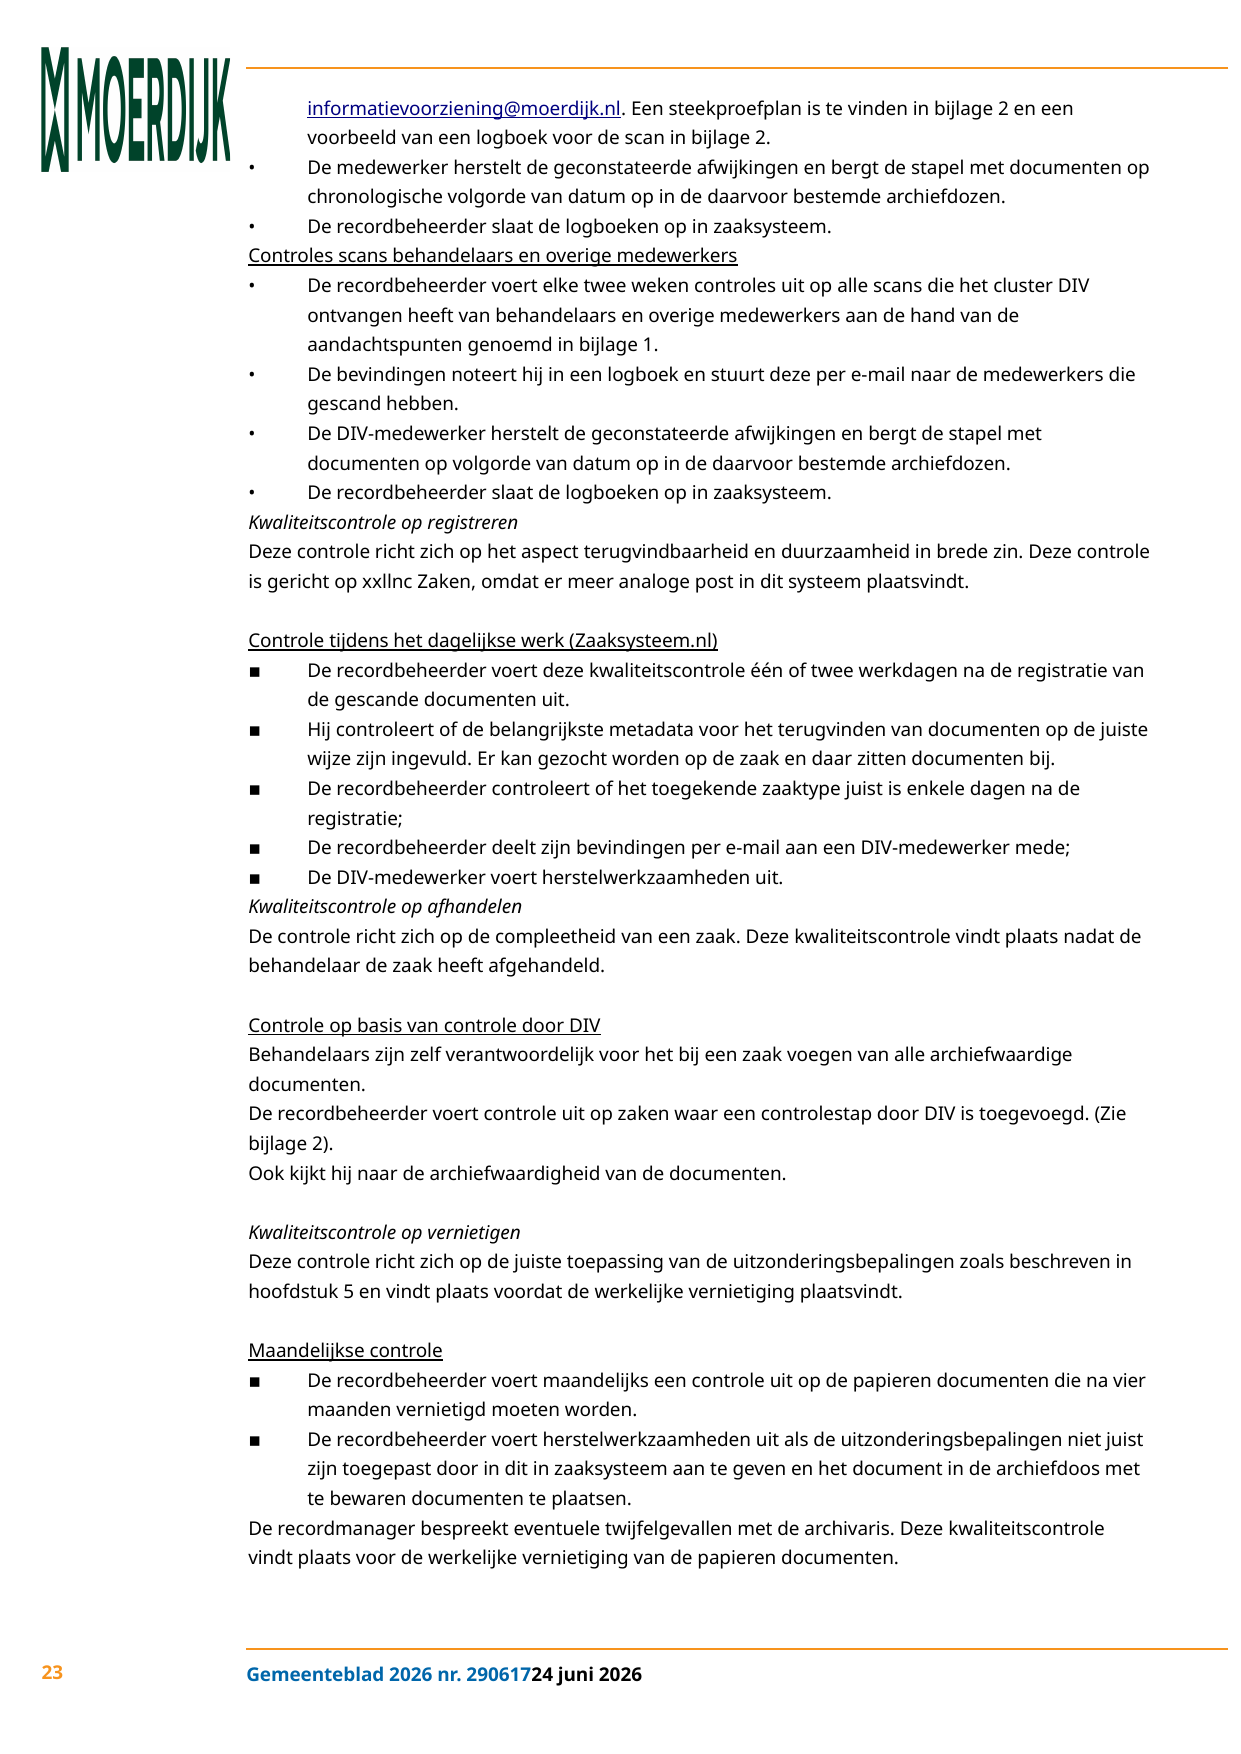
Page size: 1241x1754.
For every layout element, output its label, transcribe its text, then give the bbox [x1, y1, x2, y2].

list De recordbeheerder voert deze kwaliteitscontrole één of twee werkdagen na de registratie van de gescande documenten uit. [248, 657, 1152, 712]
text De recordbeheerder voert controle uit op zaken waar een controlestap door DIV is toegevoegd. (Zie bijlage 2). [248, 1101, 1152, 1156]
picture [41, 47, 231, 172]
list De medewerker herstelt de geconstateerde afwijkingen en bergt de stapel met documenten op chronologische volgorde van datum op in de daarvoor bestemde archiefdozen. [248, 154, 1152, 209]
text Deze controle richt zich op het aspect terugvindbaarheid en duurzaamheid in brede zin. Deze controle is gericht op xxllnc Zaken, omdat er meer analoge post in dit systeem plaatsvindt. [248, 538, 1152, 594]
text Kwaliteitscontrole op vernietigen [248, 1219, 1152, 1245]
list De recordbeheerder deelt zijn bevindingen per e-mail aan een DIV-medewerker mede; [248, 834, 1152, 860]
list De recordbeheerder slaat de logboeken op in zaaksysteem. [248, 479, 1152, 505]
list De recordbeheerder slaat de logboeken op in zaaksysteem. [248, 213, 1152, 239]
text Ook kijkt hij naar de archiefwaardigheid van de documenten. [248, 1160, 1152, 1186]
list De DIV-medewerker herstelt de geconstateerde afwijkingen en bergt de stapel met documenten op volgorde van datum op in de daarvoor bestemde archiefdozen. [248, 420, 1152, 476]
text Controle tijdens het dagelijkse werk (Zaaksysteem.nl) [248, 627, 1152, 653]
list De recordbeheerder controleert of het toegekende zaaktype juist is enkele dagen na de registratie; [248, 775, 1152, 831]
text Deze controle richt zich op de juiste toepassing van de uitzonderingsbepalingen zoals beschreven in hoofdstuk 5 en vindt plaats voordat de werkelijke vernietiging plaatsvindt. [248, 1248, 1152, 1304]
text Maandelijkse controle [248, 1337, 1152, 1363]
text Controles scans behandelaars en overige medewerkers [248, 243, 1152, 268]
list informatievoorziening@moerdijk.nl. Een steekproefplan is te vinden in bijlage 2 en een voorbeeld van een logboek voor de scan in bijlage 2. [248, 95, 1152, 150]
list De bevindingen noteert hij in een logboek en stuurt deze per e-mail naar de medewerkers die gescand hebben. [248, 361, 1152, 416]
list De recordbeheerder voert elke twee weken controles uit op alle scans die het cluster DIV ontvangen heeft van behandelaars en overige medewerkers aan de hand van de aandachtspunten genoemd in bijlage 1. [248, 272, 1152, 357]
text Behandelaars zijn zelf verantwoordelijk voor het bij een zaak voegen van alle archiefwaardige documenten. [248, 1041, 1152, 1097]
text Kwaliteitscontrole op registreren [248, 509, 1152, 535]
list De recordbeheerder voert maandelijks een controle uit op de papieren documenten die na vier maanden vernietigd moeten worden. [248, 1367, 1152, 1422]
text De recordmanager bespreekt eventuele twijfelgevallen met de archivaris. Deze kwaliteitscontrole vindt plaats voor de werkelijke vernietiging van de papieren documenten. [248, 1515, 1152, 1570]
list De recordbeheerder voert herstelwerkzaamheden uit als de uitzonderingsbepalingen niet juist zijn toegepast door in dit in zaaksysteem aan te geven en het document in de archiefdoos met te bewaren documenten te plaatsen. [248, 1426, 1152, 1511]
text De controle richt zich op de compleetheid van een zaak. Deze kwaliteitscontrole vindt plaats nadat de behandelaar de zaak heeft afgehandeld. [248, 923, 1152, 978]
text Kwaliteitscontrole op afhandelen [248, 893, 1152, 919]
list De DIV-medewerker voert herstelwerkzaamheden uit. [248, 864, 1152, 890]
text Controle op basis van controle door DIV [248, 1012, 1152, 1038]
list Hij controleert of de belangrijkste metadata voor het terugvinden van documenten op de juiste wijze zijn ingevuld. Er kan gezocht worden op de zaak en daar zitten documenten bij. [248, 716, 1152, 771]
